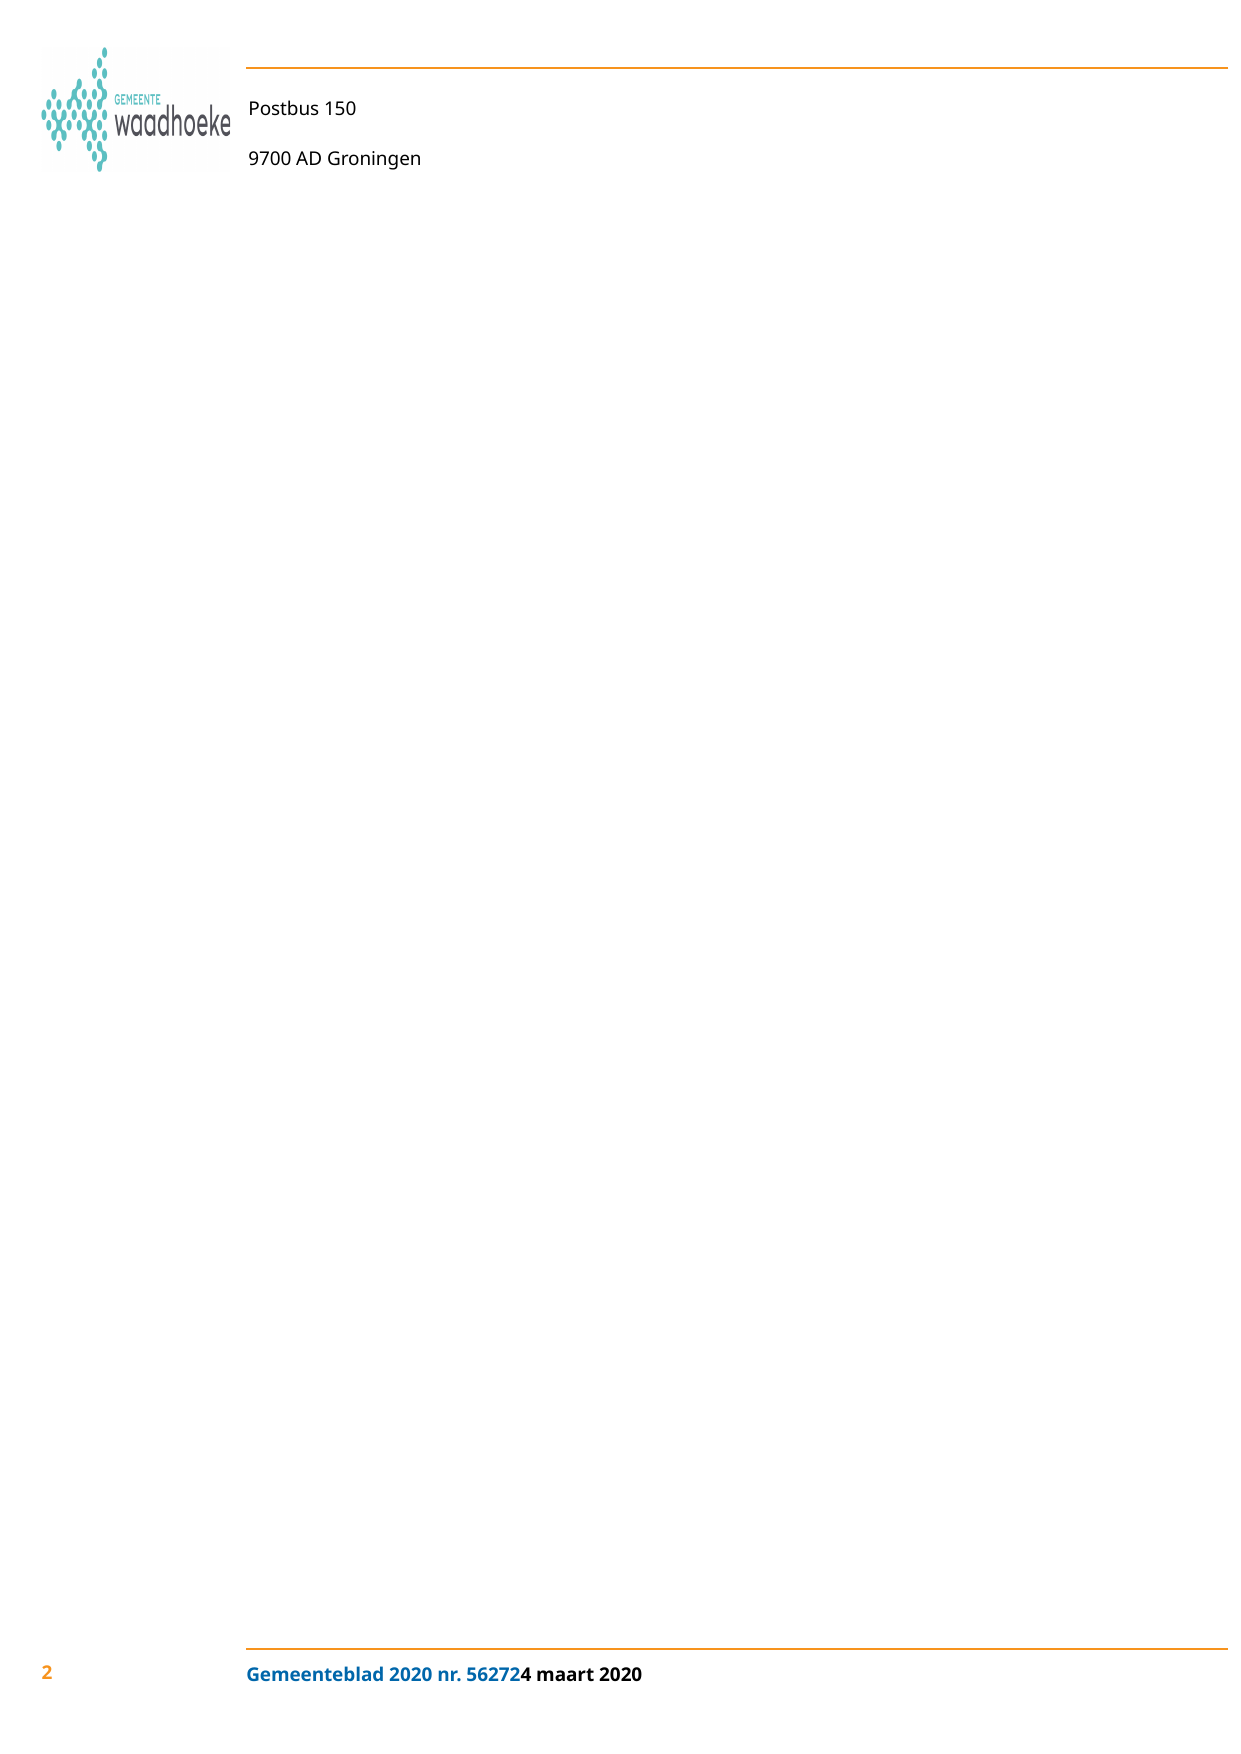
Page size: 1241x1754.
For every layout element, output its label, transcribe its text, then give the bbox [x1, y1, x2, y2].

text Postbus 150 [248, 95, 1152, 121]
picture [41, 47, 231, 172]
text 9700 AD Groningen [248, 145, 1152, 171]
